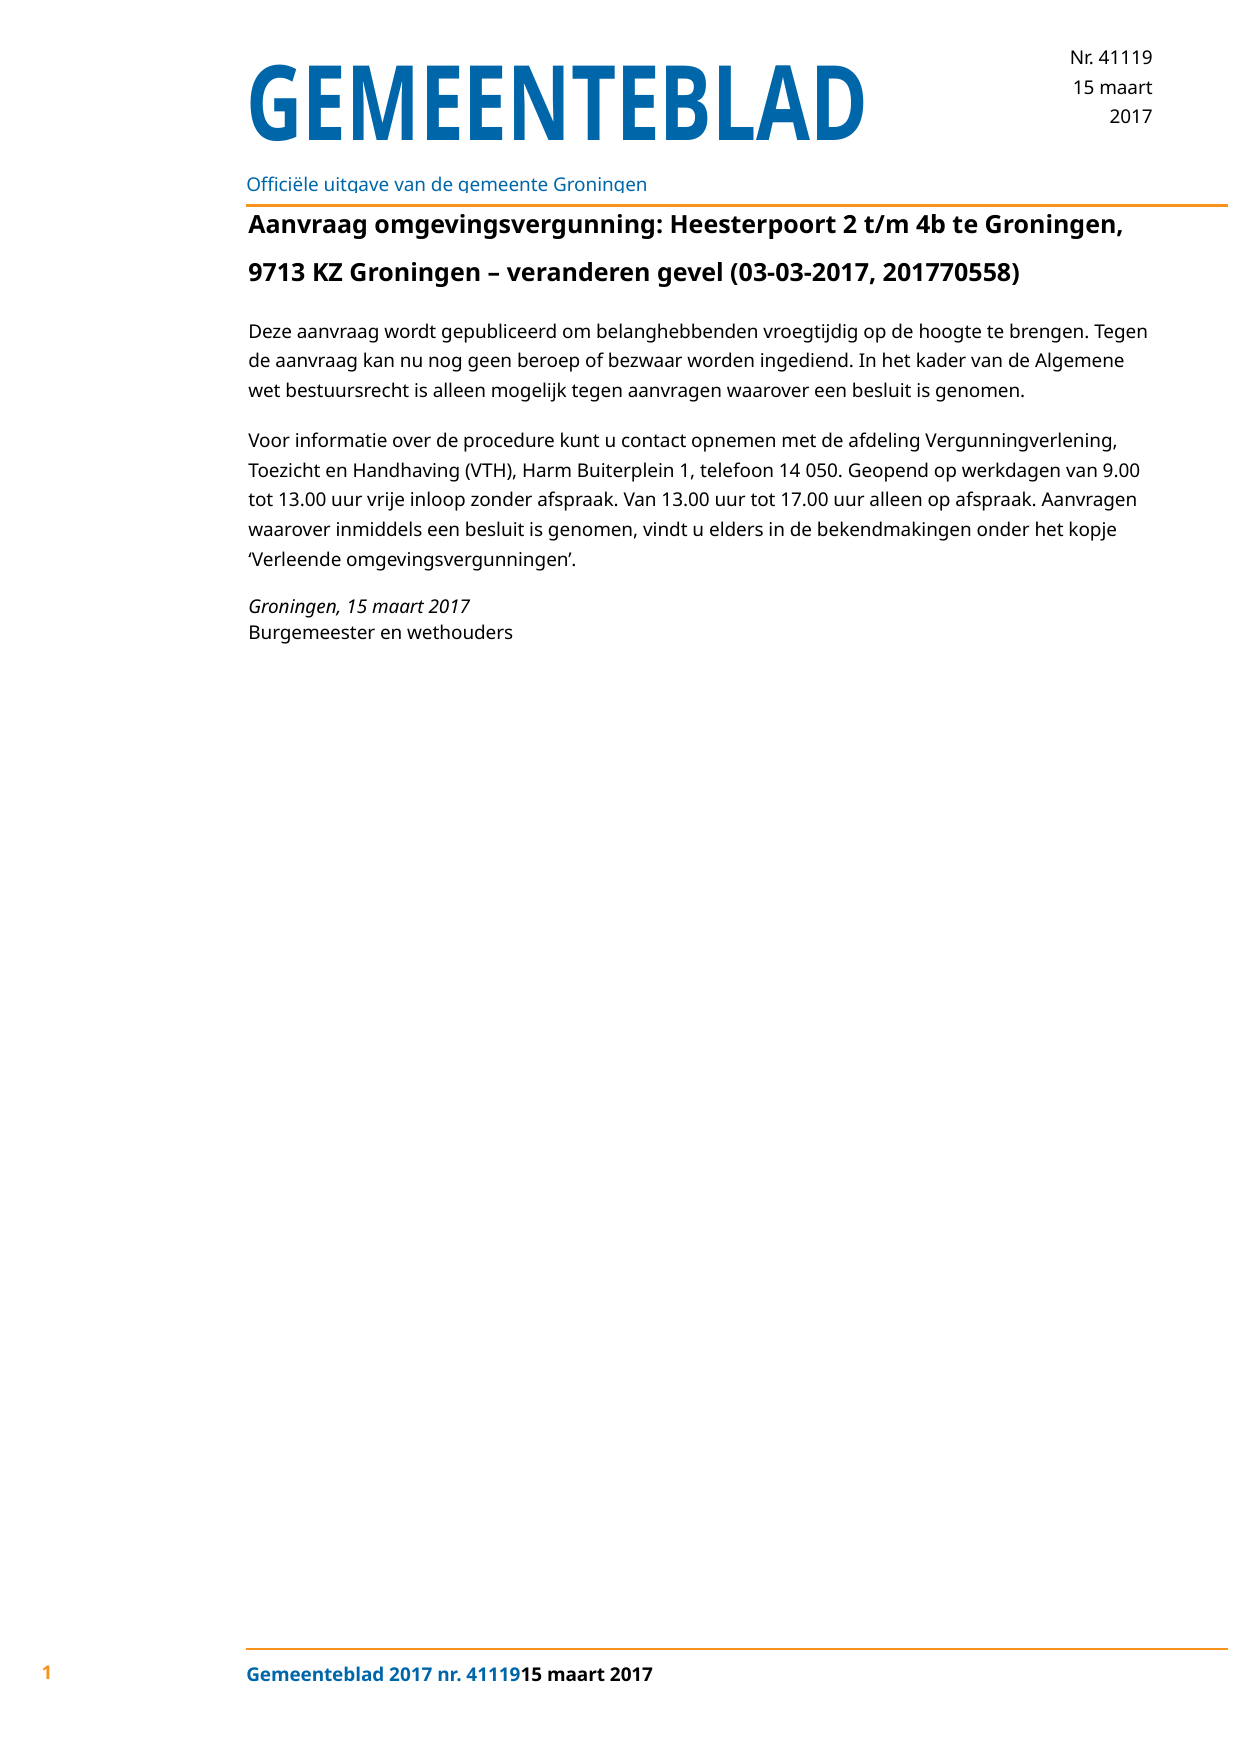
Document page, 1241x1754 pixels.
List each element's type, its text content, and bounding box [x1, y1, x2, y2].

text Burgemeester en wethouders [248, 619, 1152, 645]
text Voor informatie over de procedure kunt u contact opnemen met de afdeling Vergunningverlening, Toezicht en Handhaving (VTH), Harm Buiterplein 1, telefoon 14 050. Geopend op werkdagen van 9.00 tot 13.00 uur vrije inloop zonder afspraak. Van 13.00 uur tot 17.00 uur alleen op afspraak. Aanvragen waarover inmiddels een besluit is genomen, vindt u elders in de bekendmakingen onder het kopje ‘Verleende omgevingsvergunningen’. [248, 427, 1152, 572]
text Deze aanvraag wordt gepubliceerd om belanghebbenden vroegtijdig op de hoogte te brengen. Tegen de aanvraag kan nu nog geen beroep of bezwaar worden ingediend. In het kader van de Algemene wet bestuursrecht is alleen mogelijk tegen aanvragen waarover een besluit is genomen. [248, 318, 1152, 403]
text Groningen, 15 maart 2017 [248, 594, 1152, 619]
text Aanvraag omgevingsvergunning: Heesterpoort 2 t/m 4b te Groningen, 9713 KZ Groningen – veranderen gevel (03-03-2017, 201770558) [248, 207, 1152, 288]
picture [41, 47, 231, 172]
